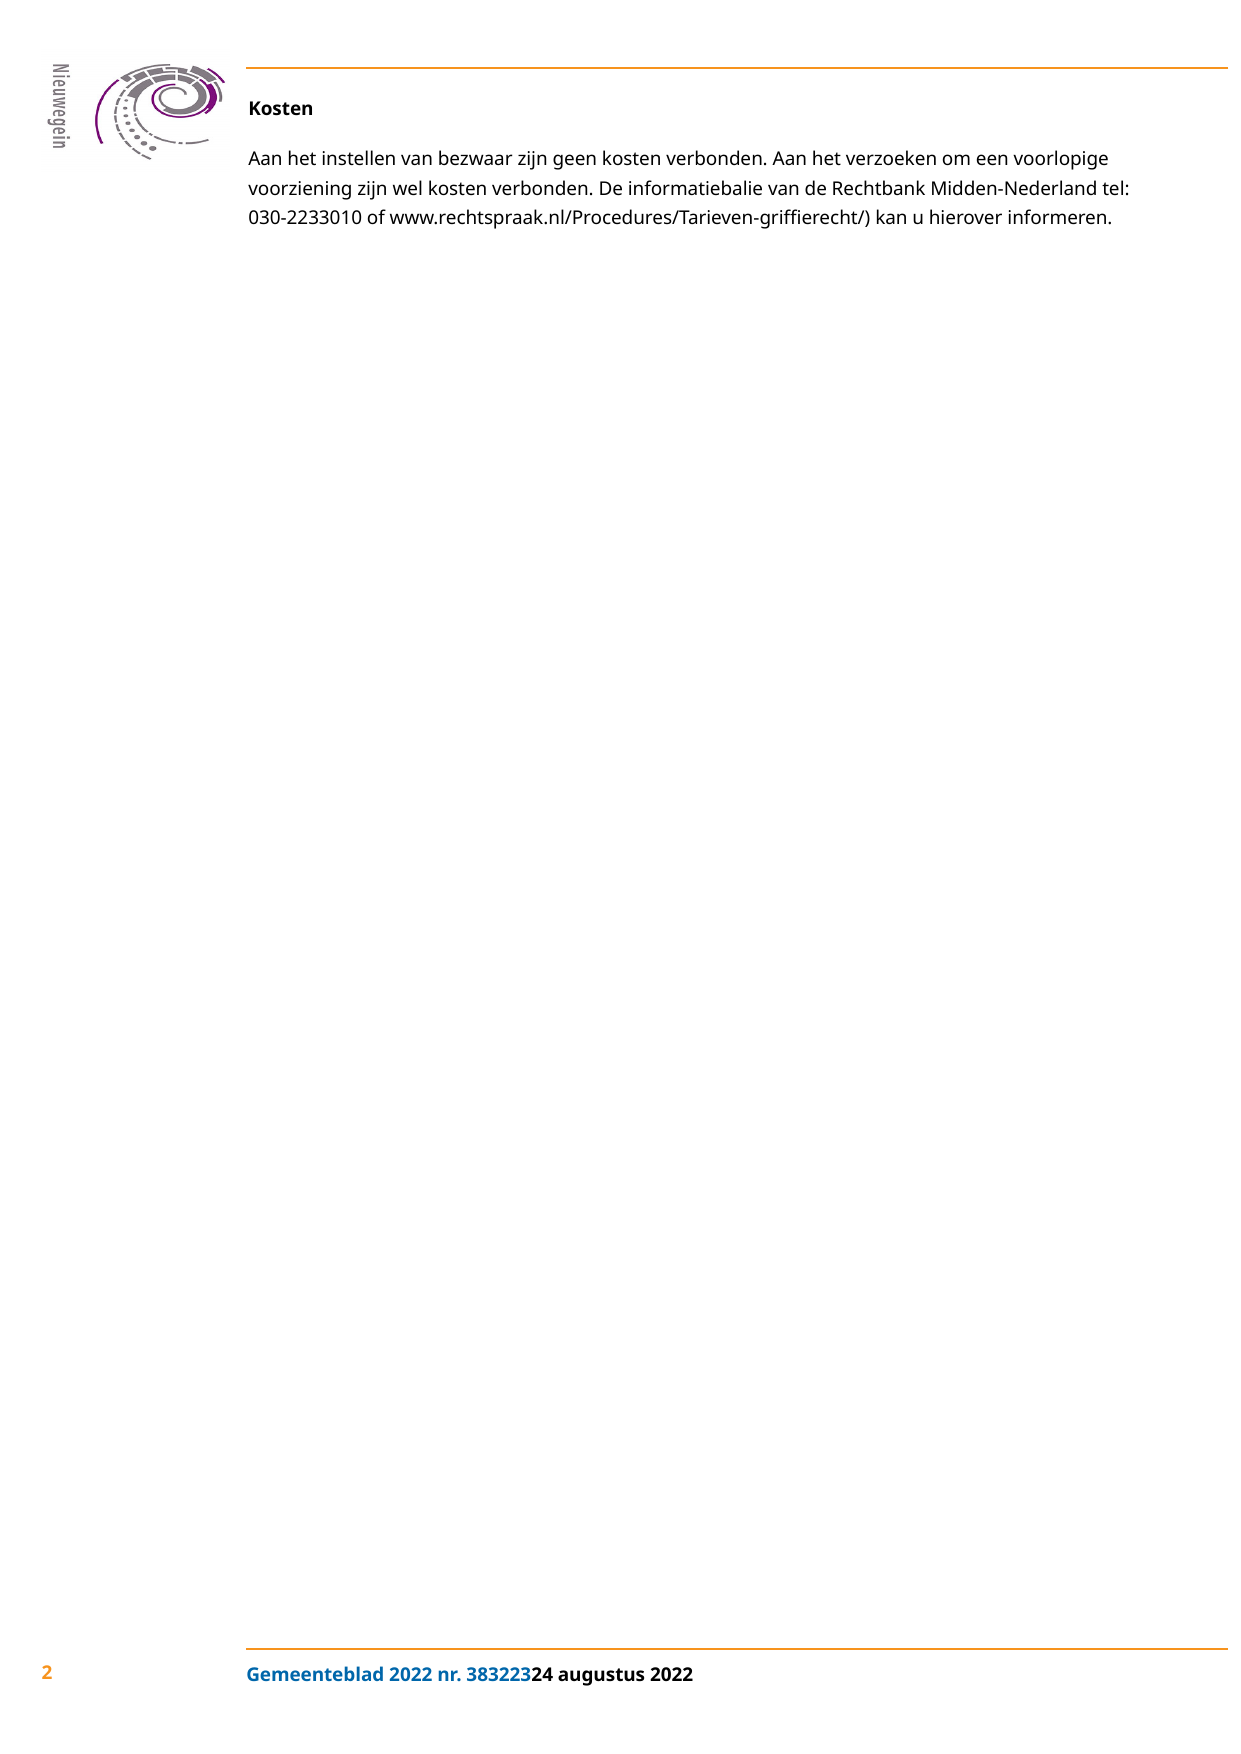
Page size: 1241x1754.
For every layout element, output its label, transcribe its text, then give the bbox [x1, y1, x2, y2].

text Aan het instellen van bezwaar zijn geen kosten verbonden. Aan het verzoeken om een voorlopige voorziening zijn wel kosten verbonden. De informatiebalie van de Rechtbank Midden-Nederland tel: 030-2233010 of www.rechtspraak.nl/Procedures/Tarieven-griffierecht/) kan u hierover informeren. [248, 145, 1152, 230]
text Kosten [248, 95, 1152, 121]
picture [41, 47, 231, 172]
